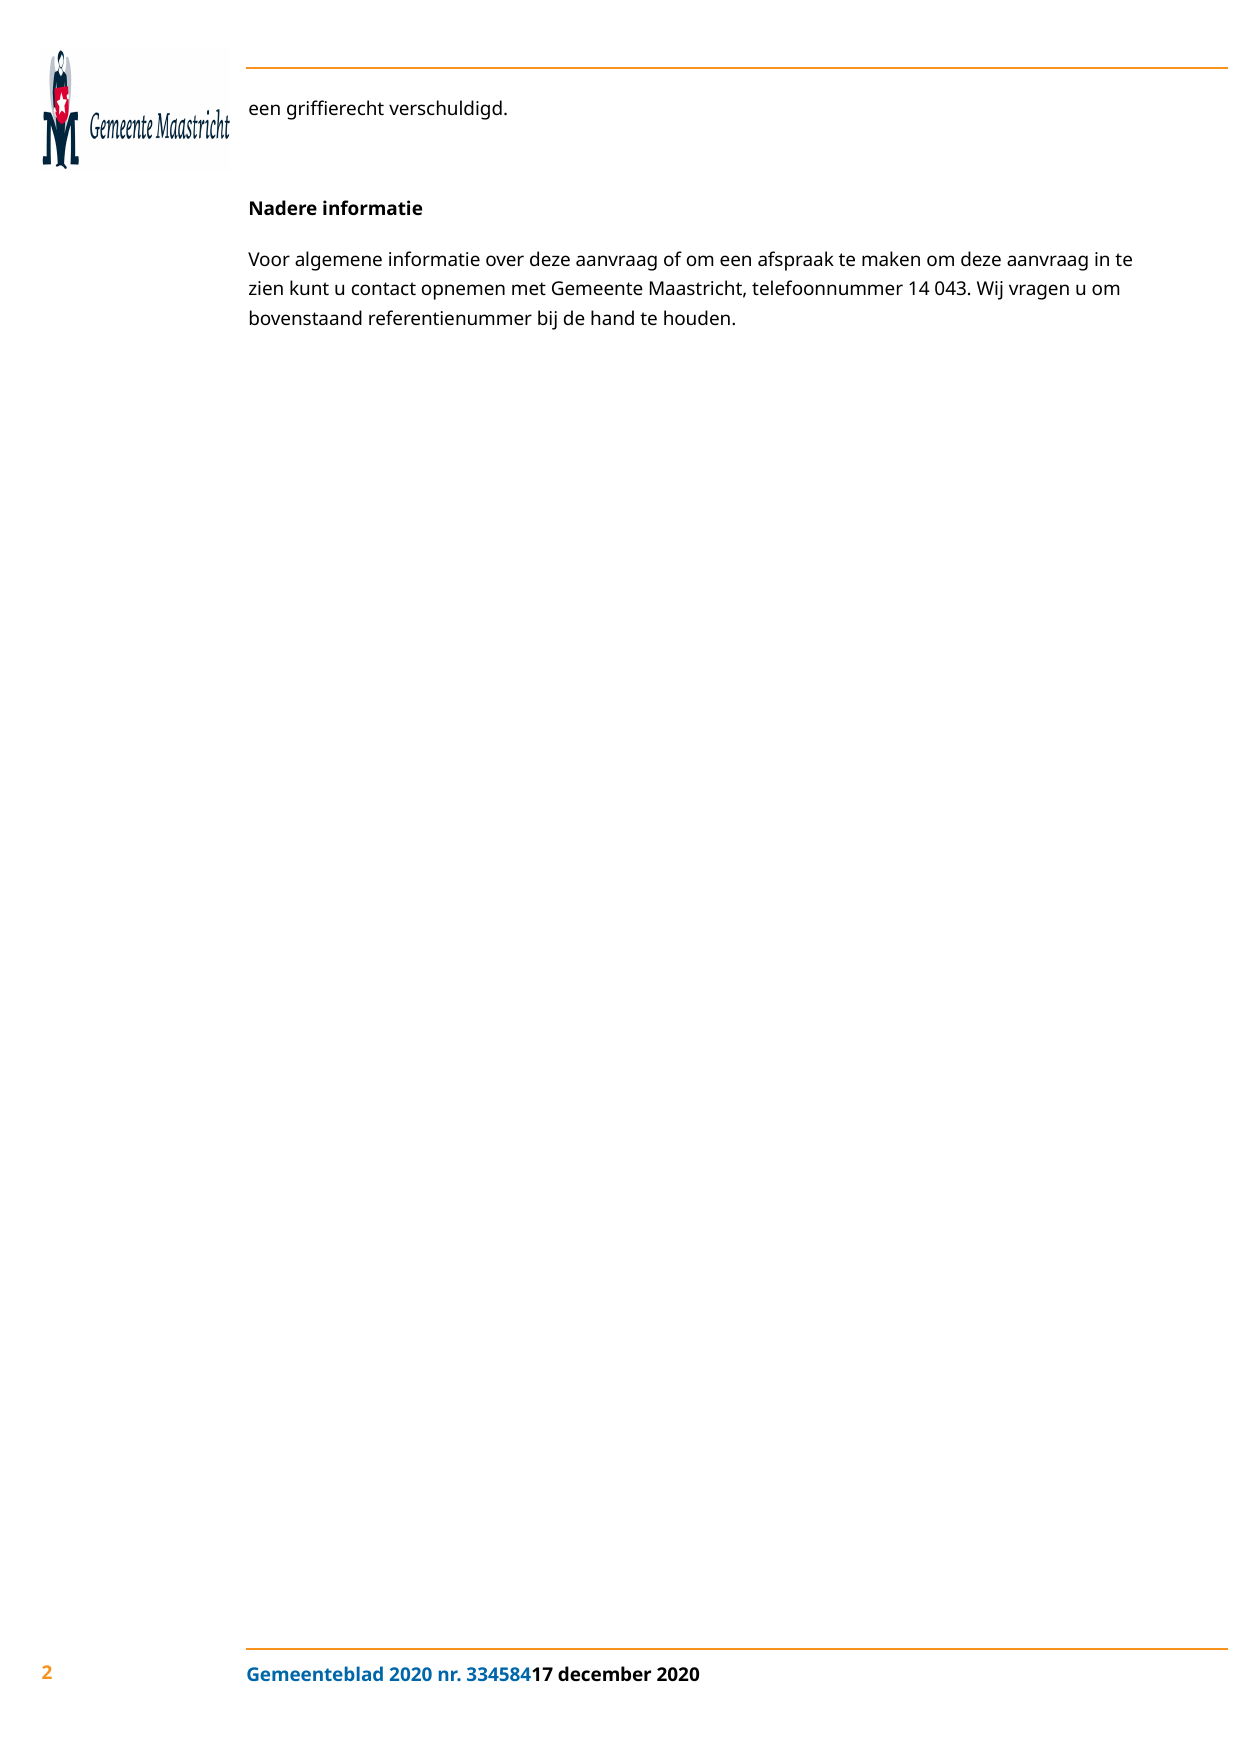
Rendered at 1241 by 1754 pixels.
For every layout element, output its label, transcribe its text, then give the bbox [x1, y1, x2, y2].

picture [41, 47, 231, 172]
text Nadere informatie [248, 196, 1152, 221]
text Voor algemene informatie over deze aanvraag of om een afspraak te maken om deze aanvraag in te zien kunt u contact opnemen met Gemeente Maastricht, telefoonnummer 14 043. Wij vragen u om bovenstaand referentienummer bij de hand te houden. [248, 246, 1152, 331]
text een griffierecht verschuldigd. [248, 95, 1152, 121]
